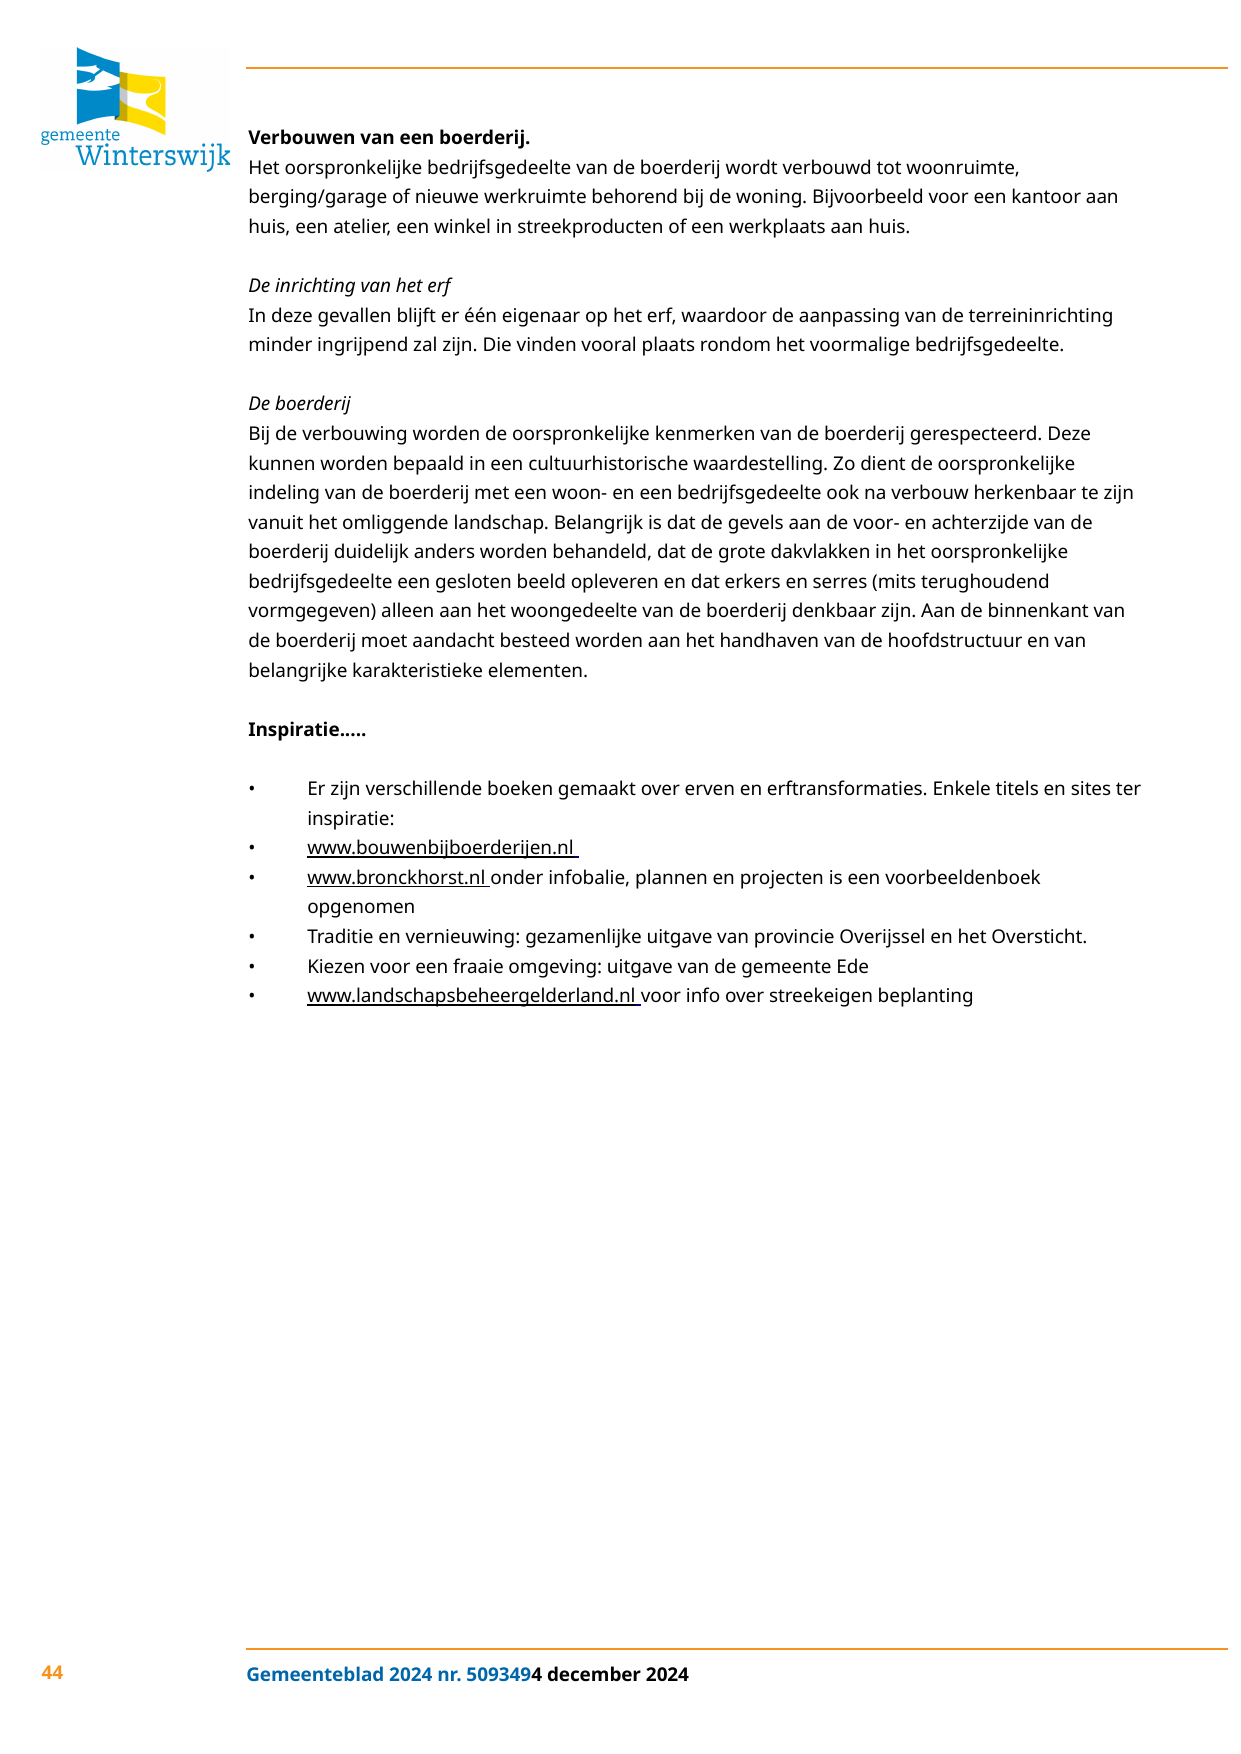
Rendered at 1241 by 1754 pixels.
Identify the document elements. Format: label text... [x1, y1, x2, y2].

text Verbouwen van een boerderij. [248, 124, 1152, 150]
text Het oorspronkelijke bedrijfsgedeelte van de boerderij wordt verbouwd tot woonruimte, berging/garage of nieuwe werkruimte behorend bij de woning. Bijvoorbeeld voor een kantoor aan huis, een atelier, een winkel in streekproducten of een werkplaats aan huis. [248, 154, 1152, 239]
table_header Inspiratie..... Er zijn verschillende boeken gemaakt over erven en erftransformaties. Enkele titels en sites ter inspiratie: www.bouwenbijboerderijen.nl www.bronckhorst.nl onder infobalie, plannen en projecten is een voorbeeldenboek opgenomen Traditie en vernieuwing: gezamenlijke uitgave van provincie Overijssel en het Oversticht. Kiezen voor een fraaie omgeving: uitgave van de gemeente Ede www.landschapsbeheergelderland.nl voor info over streekeigen beplanting [248, 716, 1152, 1008]
text De inrichting van het erf [248, 272, 1152, 298]
picture [225, 153, 231, 162]
picture [41, 47, 231, 172]
text De boerderij [248, 391, 1152, 416]
text In deze gevallen blijft er één eigenaar op het erf, waardoor de aanpassing van de terreininrichting minder ingrijpend zal zijn. Die vinden vooral plaats rondom het voormalige bedrijfsgedeelte. [248, 302, 1152, 357]
text Bij de verbouwing worden de oorspronkelijke kenmerken van de boerderij gerespecteerd. Deze kunnen worden bepaald in een cultuurhistorische waardestelling. Zo dient de oorspronkelijke indeling van de boerderij met een woon- en een bedrijfsgedeelte ook na verbouw herkenbaar te zijn vanuit het omliggende landschap. Belangrijk is dat de gevels aan de voor- en achterzijde van de boerderij duidelijk anders worden behandeld, dat de grote dakvlakken in het oorspronkelijke bedrijfsgedeelte een gesloten beeld opleveren en dat erkers en serres (mits terughoudend vormgegeven) alleen aan het woongedeelte van de boerderij denkbaar zijn. Aan de binnenkant van de boerderij moet aandacht besteed worden aan het handhaven van de hoofdstructuur en van belangrijke karakteristieke elementen. [248, 420, 1152, 683]
